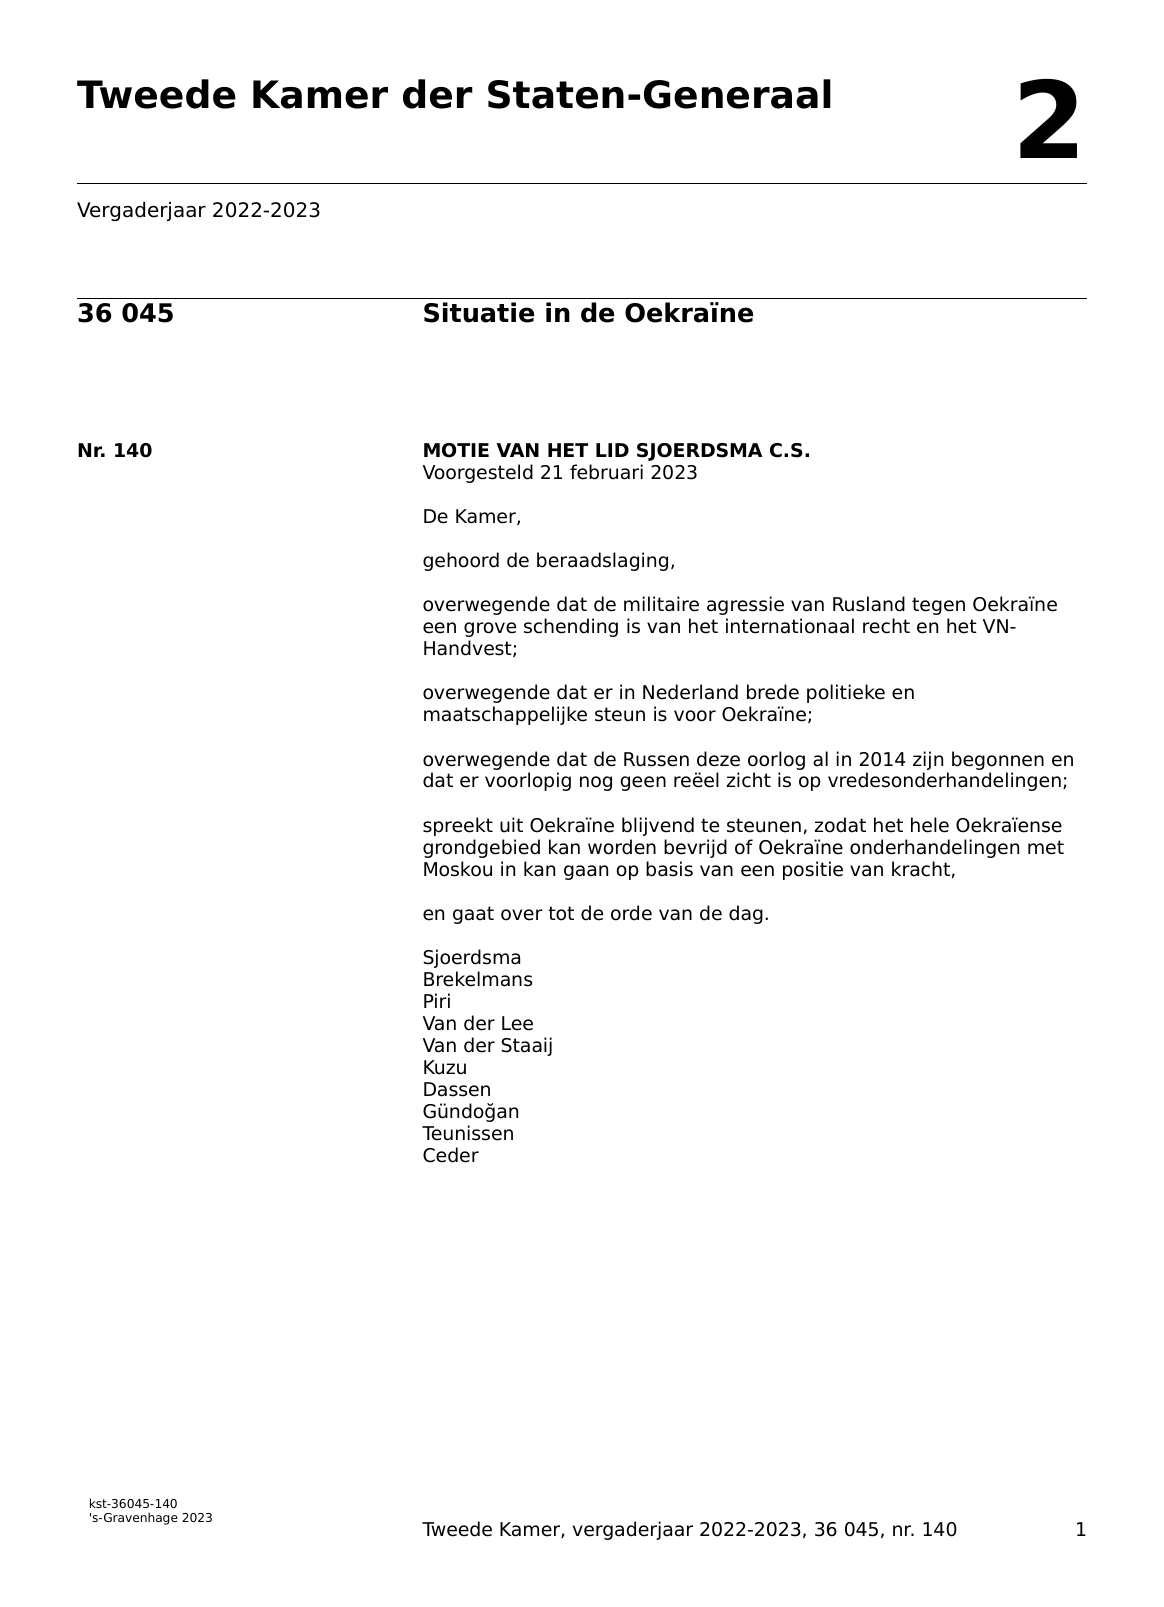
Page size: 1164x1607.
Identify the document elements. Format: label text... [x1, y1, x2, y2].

text Van der Lee [422, 1013, 1087, 1035]
text overwegende dat de Russen deze oorlog al in 2014 zijn begonnen en dat er voorlopig nog geen reëel zicht is op vredesonderhandelingen; [422, 748, 1087, 792]
subtitle 36 045 Situatie in de Oekraïne [77, 299, 1087, 329]
text Dassen [422, 1079, 1087, 1101]
text spreekt uit Oekraïne blijvend te steunen, zodat het hele Oekraïense grondgebied kan worden bevrijd of Oekraïne onderhandelingen met Moskou in kan gaan op basis van een positie van kracht, [422, 814, 1087, 881]
text Teunissen [422, 1123, 1087, 1145]
text Voorgesteld 21 februari 2023 [422, 462, 1087, 484]
subtitle Nr. 140 MOTIE VAN HET LID SJOERDSMA C.S. [77, 440, 1087, 462]
text Brekelmans [422, 969, 1087, 991]
text Gündoğan [422, 1101, 1087, 1123]
text Van der Staaij [422, 1035, 1087, 1057]
text 's-Gravenhage 2023 [88, 1511, 323, 1525]
text kst-36045-140 [88, 1497, 323, 1511]
table_cell Vergaderjaar 2022-2023 [77, 184, 1087, 298]
text Kuzu [422, 1057, 1087, 1079]
text De Kamer, [422, 506, 1087, 528]
table_header 2 [886, 59, 1087, 183]
text Piri [422, 991, 1087, 1013]
text Ceder [422, 1145, 1087, 1167]
text gehoord de beraadslaging, [422, 550, 1087, 572]
text overwegende dat de militaire agressie van Rusland tegen Oekraïne een grove schending is van het internationaal recht en het VN-Handvest; [422, 594, 1087, 660]
text en gaat over tot de orde van de dag. [422, 903, 1087, 925]
text overwegende dat er in Nederland brede politieke en maatschappelijke steun is voor Oekraïne; [422, 682, 1087, 726]
text Sjoerdsma [422, 947, 1087, 969]
table_header Tweede Kamer der Staten-Generaal [77, 59, 886, 183]
